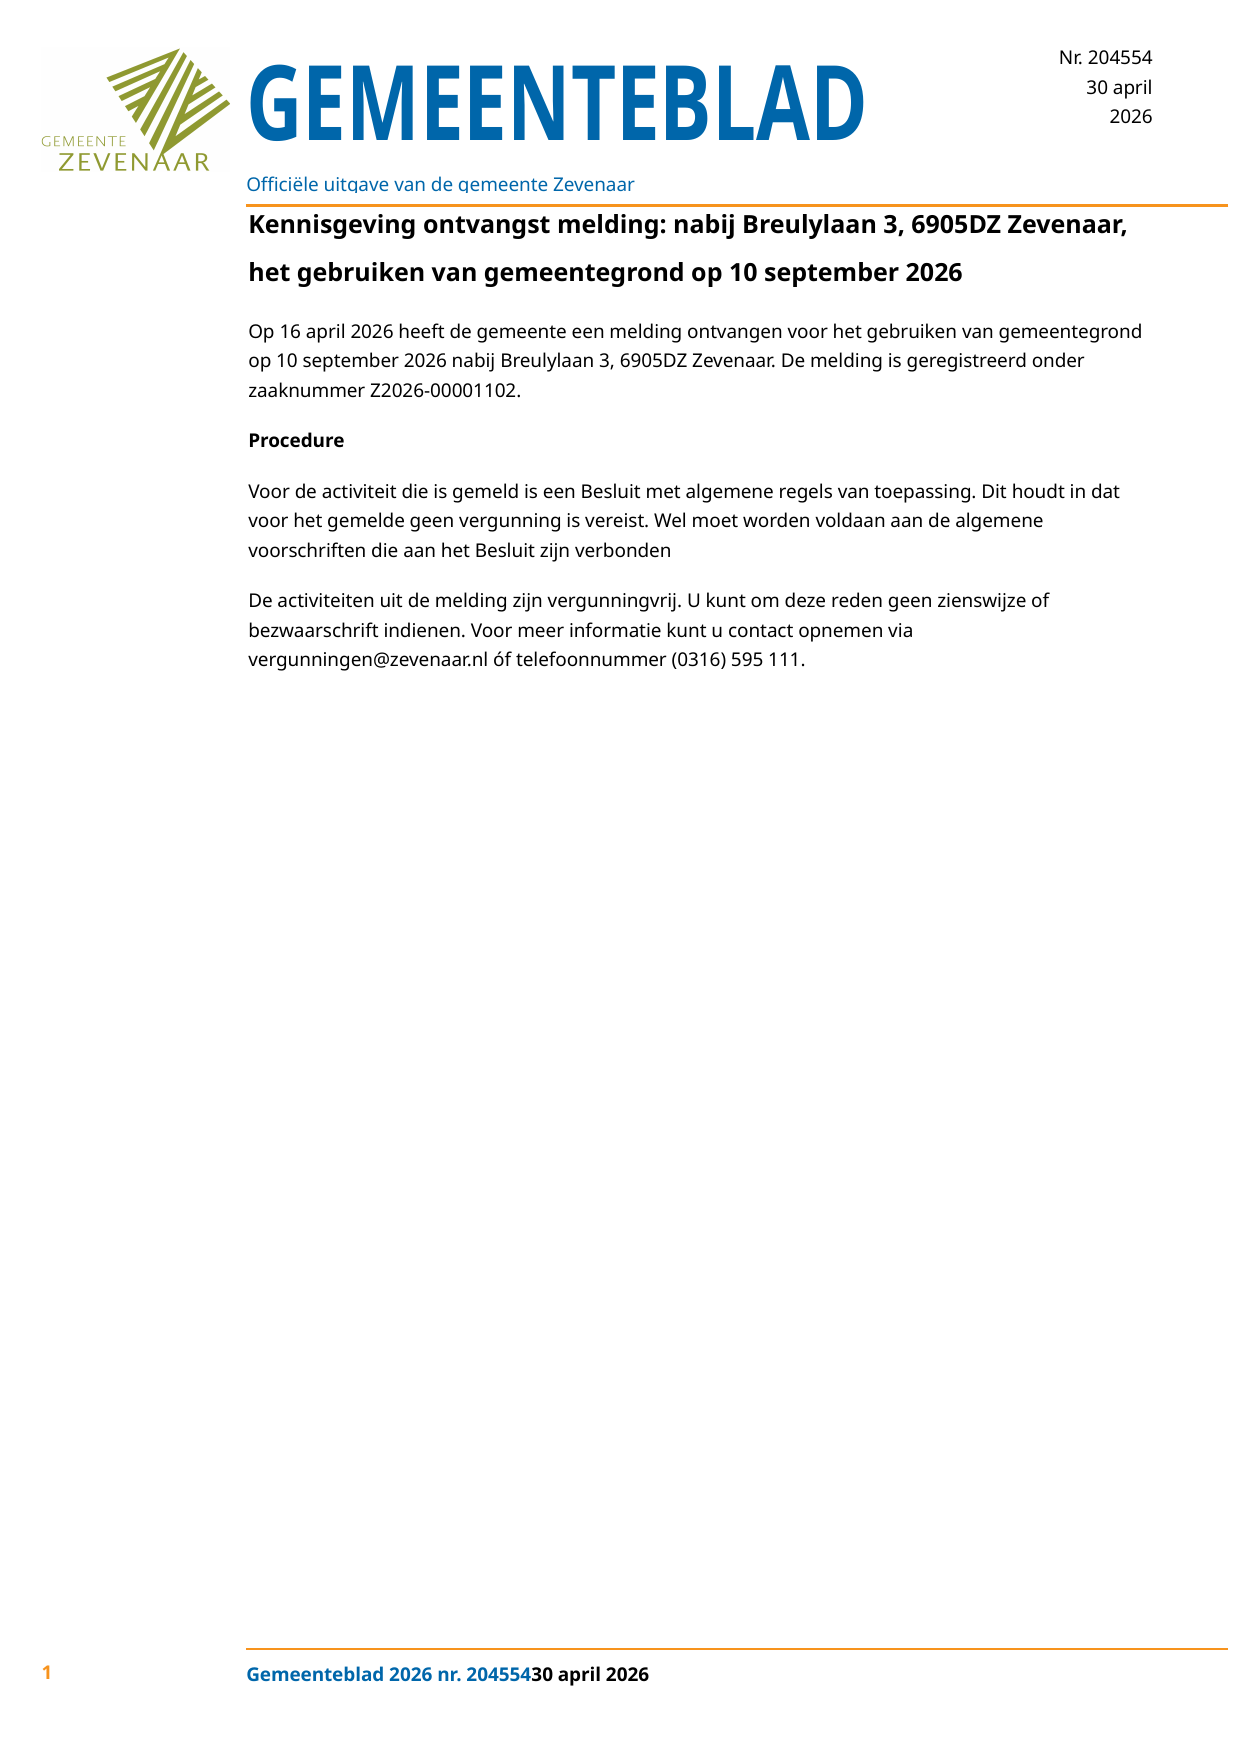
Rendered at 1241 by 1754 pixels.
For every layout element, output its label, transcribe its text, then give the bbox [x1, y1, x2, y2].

text Voor de activiteit die is gemeld is een Besluit met algemene regels van toepassing. Dit houdt in dat voor het gemelde geen vergunning is vereist. Wel moet worden voldaan aan de algemene voorschriften die aan het Besluit zijn verbonden [248, 478, 1152, 563]
text De activiteiten uit de melding zijn vergunningvrij. U kunt om deze reden geen zienswijze of bezwaarschrift indienen. Voor meer informatie kunt u contact opnemen via vergunningen@zevenaar.nl óf telefoonnummer (0316) 595 111. [248, 587, 1152, 672]
text Op 16 april 2026 heeft de gemeente een melding ontvangen voor het gebruiken van gemeentegrond op 10 september 2026 nabij Breulylaan 3, 6905DZ Zevenaar. De melding is geregistreerd onder zaaknummer Z2026-00001102. [248, 318, 1152, 403]
picture [41, 47, 231, 172]
text Kennisgeving ontvangst melding: nabij Breulylaan 3, 6905DZ Zevenaar, het gebruiken van gemeentegrond op 10 september 2026 [248, 207, 1152, 288]
text Procedure [248, 427, 1152, 453]
